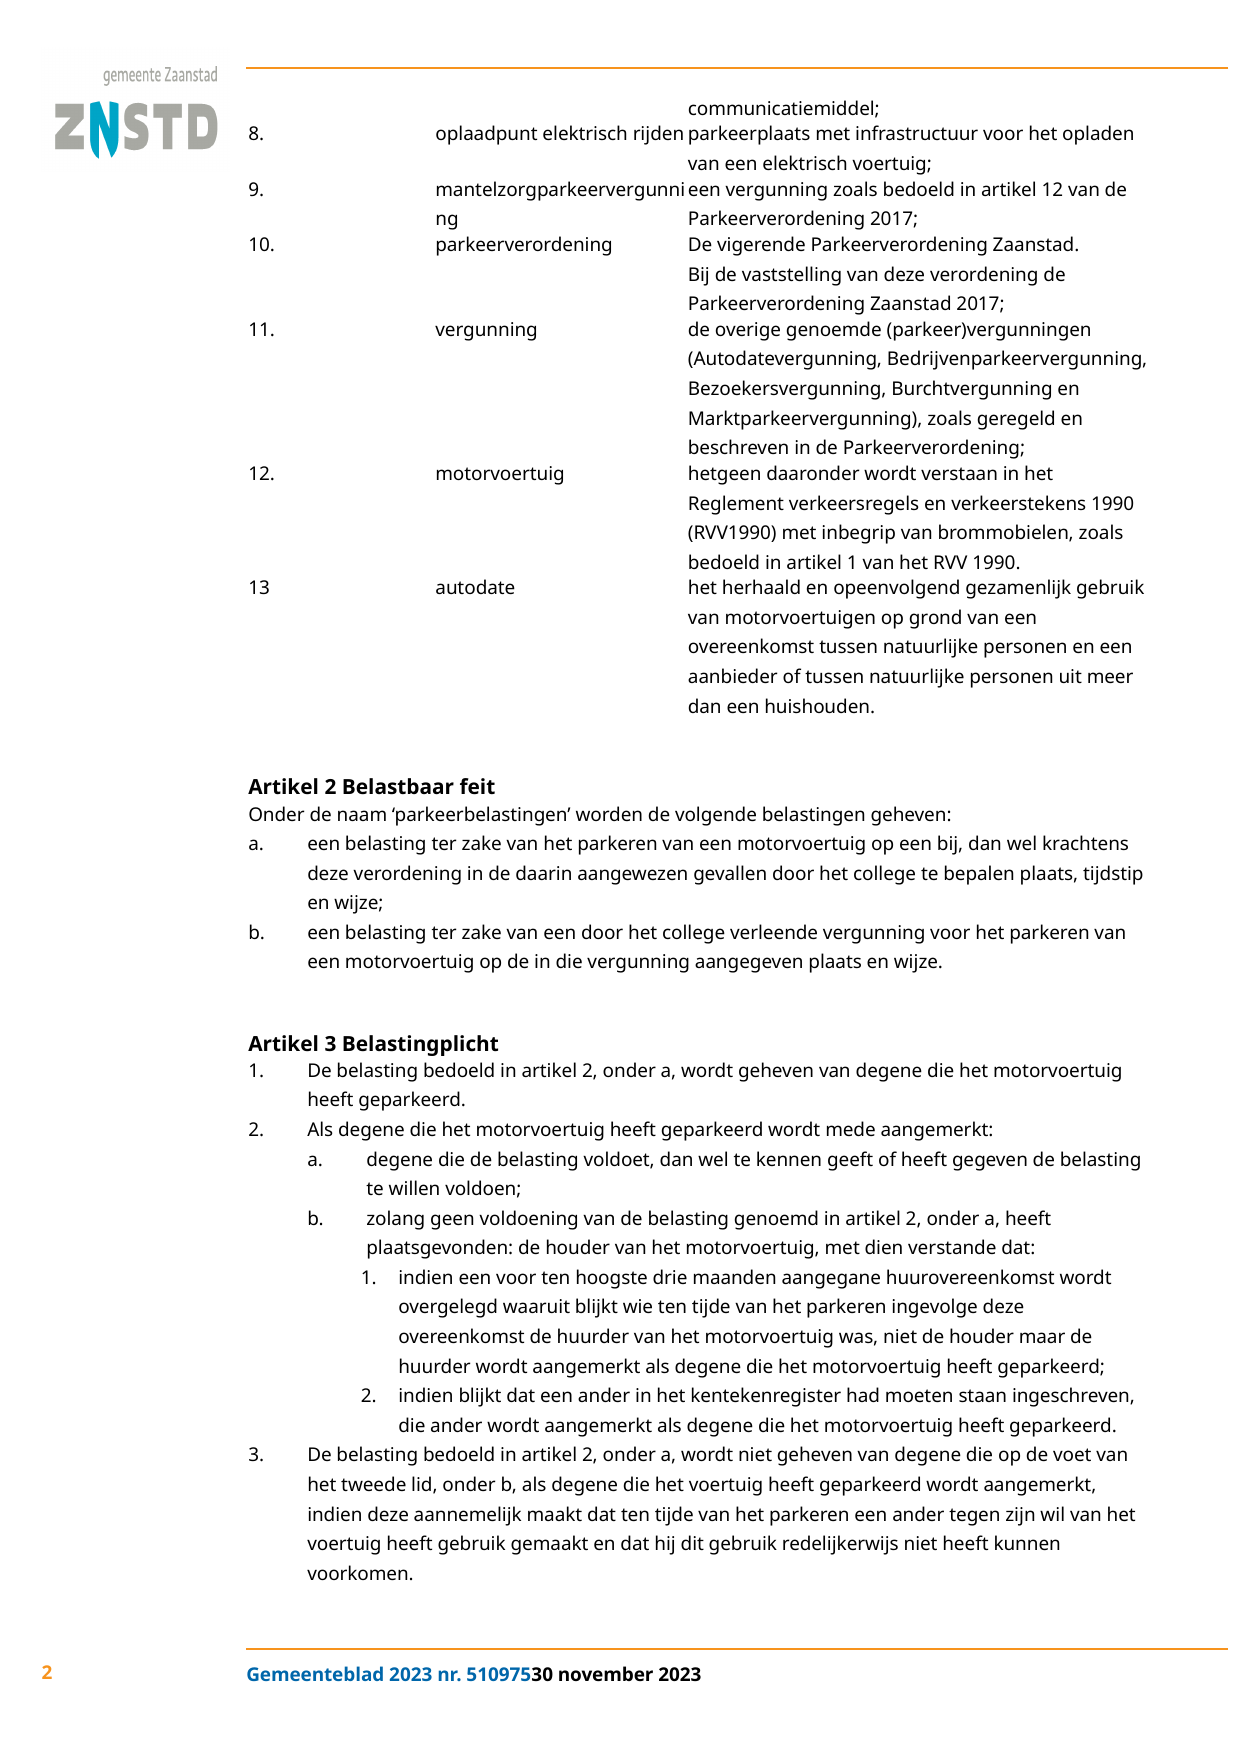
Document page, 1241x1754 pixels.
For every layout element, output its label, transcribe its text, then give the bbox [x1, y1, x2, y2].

table_cell parkeerplaats met infrastructuur voor het opladen van een elektrisch voertuig; [688, 121, 1152, 176]
table_cell hetgeen daaronder wordt verstaan in het Reglement verkeersregels en verkeerstekens 1990 (RVV1990) met inbegrip van brommobielen, zoals bedoeld in artikel 1 van het RVV 1990. [688, 460, 1152, 574]
picture [41, 47, 231, 172]
list indien een voor ten hoogste drie maanden aangegane huurovereenkomst wordt overgelegd waaruit blijkt wie ten tijde van het parkeren ingevolge deze overeenkomst de huurder van het motorvoertuig was, niet de houder maar de huurder wordt aangemerkt als degene die het motorvoertuig heeft geparkeerd; [361, 1264, 1152, 1379]
table_cell 13 [248, 575, 435, 719]
list zolang geen voldoening van de belasting genoemd in artikel 2, onder a, heeft plaatsgevonden: de houder van het motorvoertuig, met dien verstande dat: [307, 1205, 1152, 1260]
list een belasting ter zake van een door het college verleende vergunning voor het parkeren van een motorvoertuig op de in die vergunning aangegeven plaats en wijze. [248, 919, 1152, 974]
list De belasting bedoeld in artikel 2, onder a, wordt niet geheven van degene die op de voet van het tweede lid, onder b, als degene die het voertuig heeft geparkeerd wordt aangemerkt, indien deze aannemelijk maakt dat ten tijde van het parkeren een ander tegen zijn wil van het voertuig heeft gebruik gemaakt en dat hij dit gebruik redelijkerwijs niet heeft kunnen voorkomen. [248, 1442, 1152, 1586]
table_cell 12. [248, 460, 435, 574]
table_cell vergunning [435, 316, 688, 460]
text Artikel 3 Belastingplicht [248, 1029, 1152, 1057]
list degene die de belasting voldoet, dan wel te kennen geeft of heeft gegeven de belasting te willen voldoen; [307, 1146, 1152, 1201]
list indien blijkt dat een ander in het kentekenregister had moeten staan ingeschreven, die ander wordt aangemerkt als degene die het motorvoertuig heeft geparkeerd. [361, 1382, 1152, 1438]
list Als degene die het motorvoertuig heeft geparkeerd wordt mede aangemerkt: [248, 1116, 1152, 1142]
table_cell [435, 95, 688, 121]
table_cell 8. [248, 121, 435, 176]
table_cell parkeerverordening [435, 231, 688, 316]
table_cell 11. [248, 316, 435, 460]
table_cell oplaadpunt elektrisch rijden [435, 121, 688, 176]
table_cell mantelzorgparkeervergunning [435, 176, 688, 231]
table_cell 10. [248, 231, 435, 316]
table_cell een vergunning zoals bedoeld in artikel 12 van de Parkeerverordening 2017; [688, 176, 1152, 231]
table_cell De vigerende Parkeerverordening Zaanstad. Bij de vaststelling van deze verordening de Parkeerverordening Zaanstad 2017; [688, 231, 1152, 316]
table_cell communicatiemiddel; [688, 95, 1152, 121]
table_cell [248, 95, 435, 121]
table_cell de overige genoemde (parkeer)vergunningen (Autodatevergunning, Bedrijvenparkeervergunning, Bezoekersvergunning, Burchtvergunning en Marktparkeervergunning), zoals geregeld en beschreven in de Parkeerverordening; [688, 316, 1152, 460]
table_cell motorvoertuig [435, 460, 688, 574]
text Onder de naam ‘parkeerbelastingen’ worden de volgende belastingen geheven: [248, 801, 1152, 826]
list De belasting bedoeld in artikel 2, onder a, wordt geheven van degene die het motorvoertuig heeft geparkeerd. [248, 1057, 1152, 1112]
table_cell autodate [435, 575, 688, 719]
text Artikel 2 Belastbaar feit [248, 772, 1152, 801]
list een belasting ter zake van het parkeren van een motorvoertuig op een bij, dan wel krachtens deze verordening in de daarin aangewezen gevallen door het college te bepalen plaats, tijdstip en wijze; [248, 830, 1152, 915]
table_cell 9. [248, 176, 435, 231]
table_cell het herhaald en opeenvolgend gezamenlijk gebruik van motorvoertuigen op grond van een overeenkomst tussen natuurlijke personen en een aanbieder of tussen natuurlijke personen uit meer dan een huishouden. [688, 575, 1152, 719]
